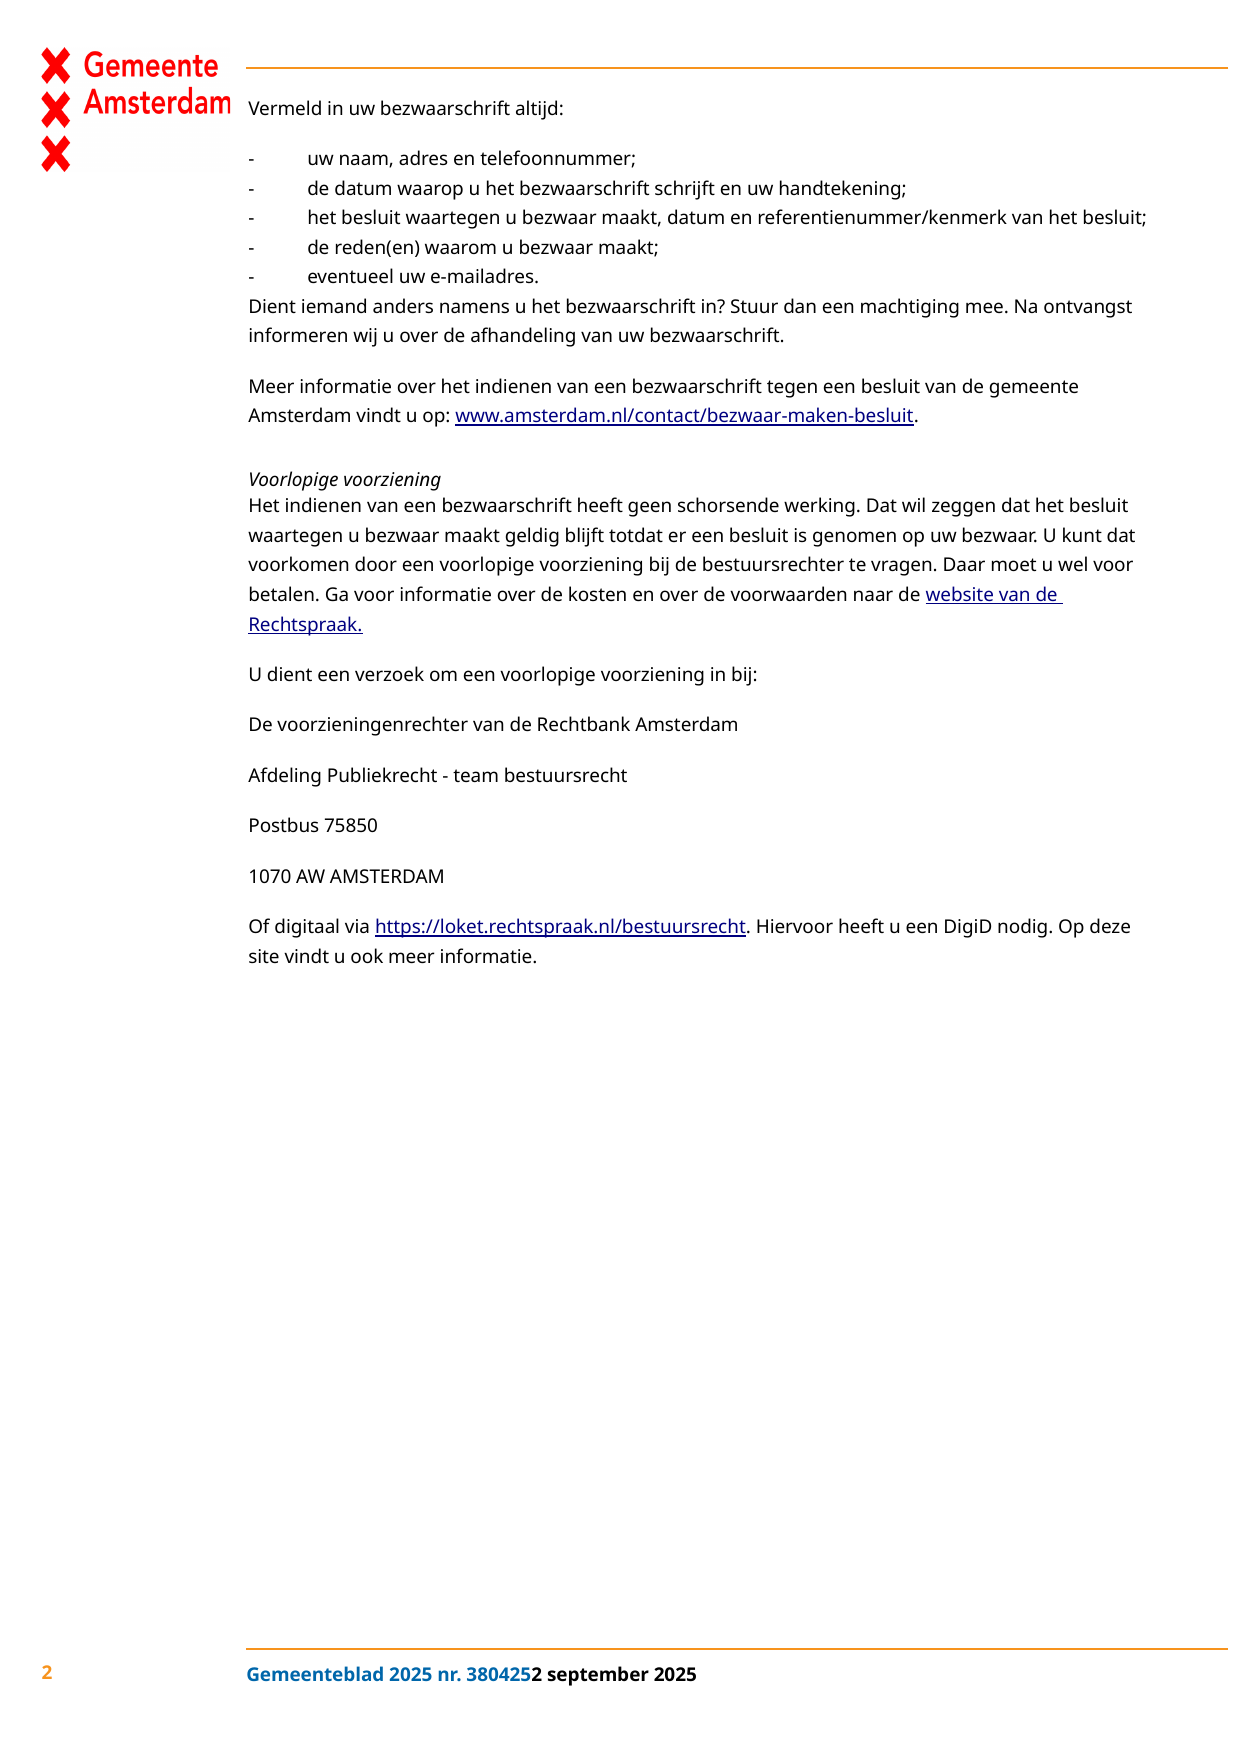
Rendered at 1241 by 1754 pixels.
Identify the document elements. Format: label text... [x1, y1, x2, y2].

text Of digitaal via https://loket.rechtspraak.nl/bestuursrecht. Hiervoor heeft u een DigiD nodig. Op deze site vindt u ook meer informatie. [248, 913, 1152, 968]
text 1070 AW AMSTERDAM [248, 863, 1152, 888]
picture [41, 47, 231, 172]
list het besluit waartegen u bezwaar maakt, datum en referentienummer/kenmerk van het besluit; [248, 204, 1152, 230]
list eventueel uw e-mailadres. [248, 263, 1152, 289]
text De voorzieningenrechter van de Rechtbank Amsterdam [248, 712, 1152, 737]
list uw naam, adres en telefoonnummer; [248, 145, 1152, 171]
text Meer informatie over het indienen van een bezwaarschrift tegen een besluit van de gemeente Amsterdam vindt u op: www.amsterdam.nl/contact/bezwaar-maken-besluit. [248, 373, 1152, 428]
list de datum waarop u het bezwaarschrift schrijft en uw handtekening; [248, 175, 1152, 201]
text Afdeling Publiekrecht - team bestuursrecht [248, 762, 1152, 788]
text Voorlopige voorziening [248, 467, 1152, 492]
list de reden(en) waarom u bezwaar maakt; [248, 234, 1152, 260]
text U dient een verzoek om een voorlopige voorziening in bij: [248, 661, 1152, 687]
text Vermeld in uw bezwaarschrift altijd: [248, 95, 1152, 121]
text Dient iemand anders namens u het bezwaarschrift in? Stuur dan een machtiging mee. Na ontvangst informeren wij u over de afhandeling van uw bezwaarschrift. [248, 293, 1152, 348]
text Postbus 75850 [248, 812, 1152, 838]
text Het indienen van een bezwaarschrift heeft geen schorsende werking. Dat wil zeggen dat het besluit waartegen u bezwaar maakt geldig blijft totdat er een besluit is genomen op uw bezwaar. U kunt dat voorkomen door een voorlopige voorziening bij de bestuursrechter te vragen. Daar moet u wel voor betalen. Ga voor informatie over de kosten en over de voorwaarden naar de website van de Rechtspraak. [248, 492, 1152, 636]
